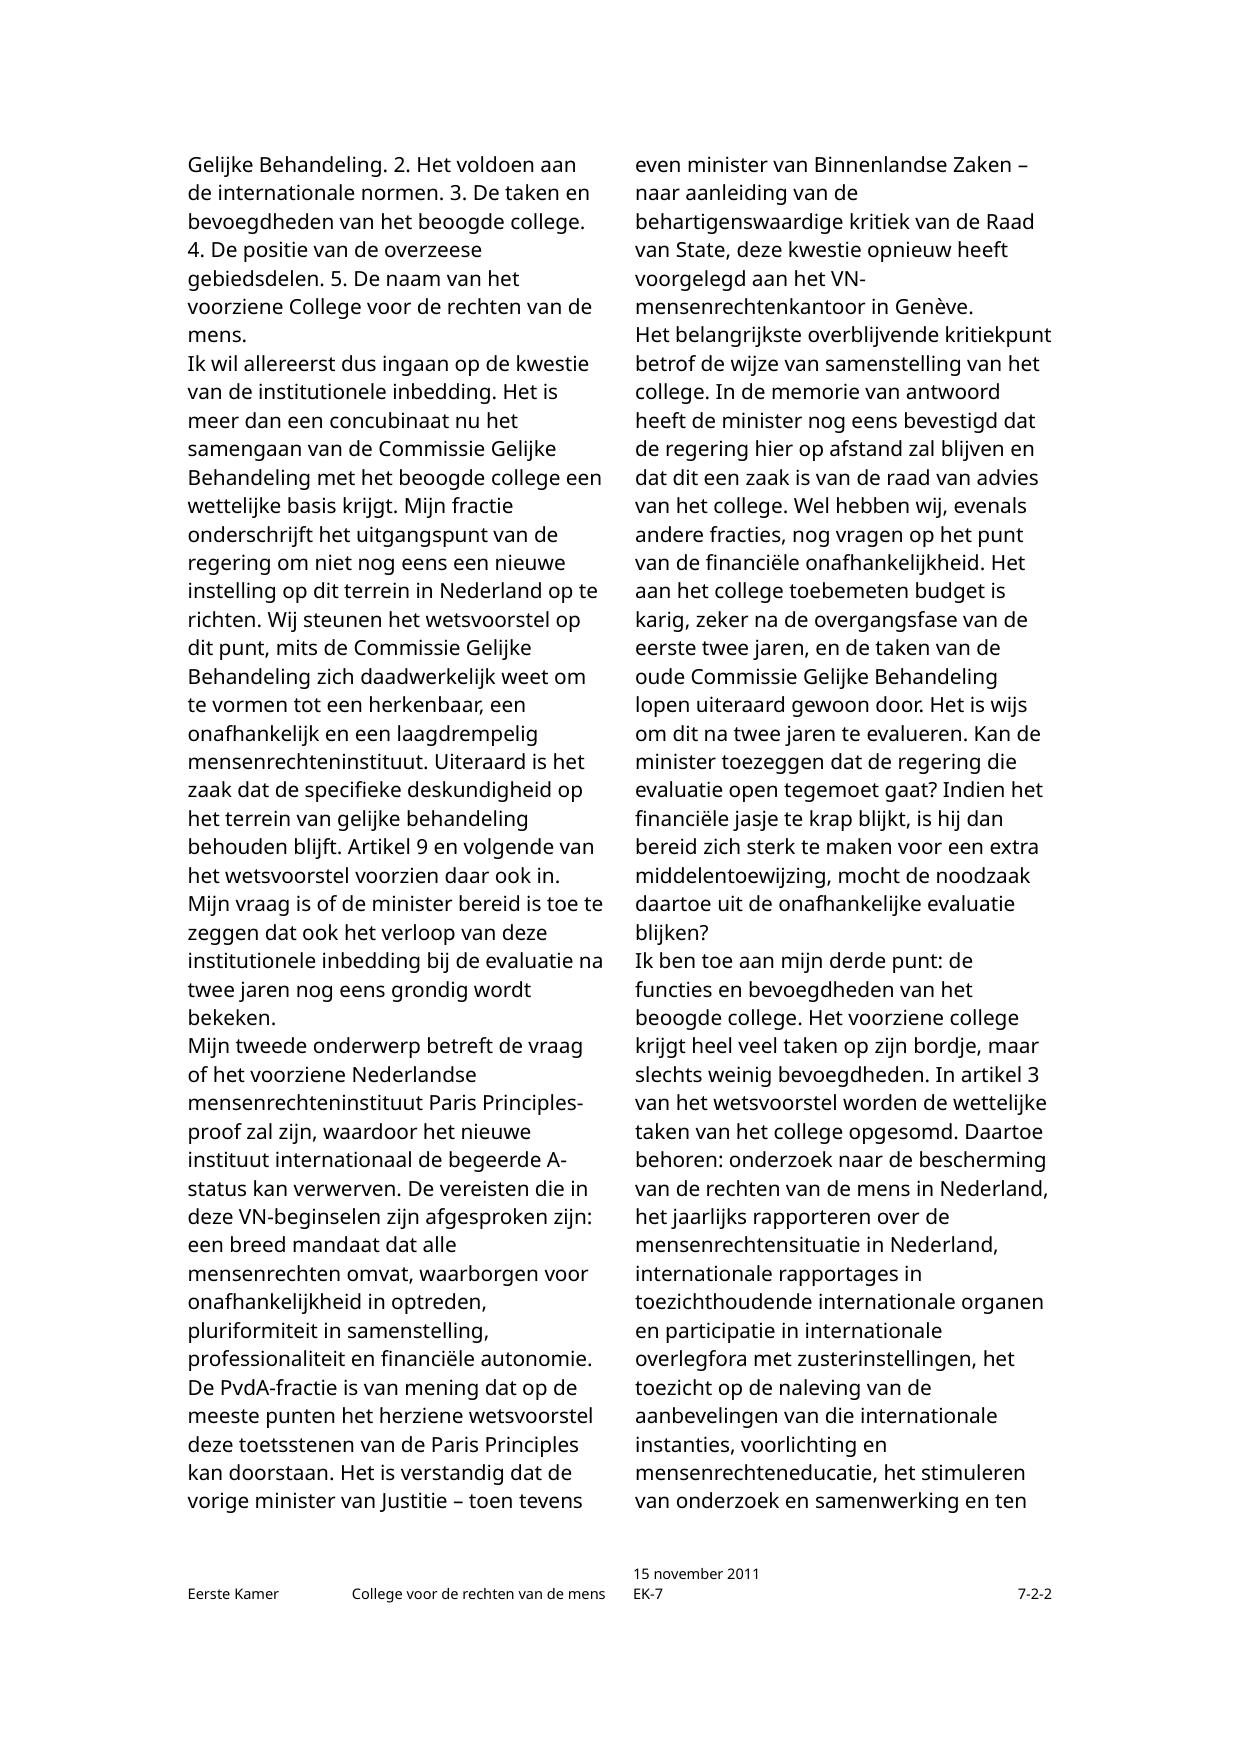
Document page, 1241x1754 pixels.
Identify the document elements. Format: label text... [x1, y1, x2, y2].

text Mijn tweede onderwerp betreft de vraag of het voorziene Nederlandse mensenrechteninstituut Paris Principles-proof zal zijn, waardoor het nieuwe instituut internationaal de begeerde A-status kan verwerven. De vereisten die in deze VN-beginselen zijn afgesproken zijn: een breed mandaat dat alle mensenrechten omvat, waarborgen voor onafhankelijkheid in optreden, pluriformiteit in samenstelling, professionaliteit en financiële autonomie. De PvdA-fractie is van mening dat op de meeste punten het herziene wetsvoorstel deze toetsstenen van de Paris Principles kan doorstaan. Het is verstandig dat de vorige minister van Justitie – toen tevens [187, 1032, 605, 1515]
text Het belangrijkste overblijvende kritiekpunt betrof de wijze van samenstelling van het college. In de memorie van antwoord heeft de minister nog eens bevestigd dat de regering hier op afstand zal blijven en dat dit een zaak is van de raad van advies van het college. Wel hebben wij, evenals andere fracties, nog vragen op het punt van de financiële onafhankelijkheid. Het aan het college toebemeten budget is karig, zeker na de overgangsfase van de eerste twee jaren, en de taken van de oude Commissie Gelijke Behandeling lopen uiteraard gewoon door. Het is wijs om dit na twee jaren te evalueren. Kan de minister toezeggen dat de regering die evaluatie open tegemoet gaat? Indien het financiële jasje te krap blijkt, is hij dan bereid zich sterk te maken voor een extra middelentoewijzing, mocht de noodzaak daartoe uit de onafhankelijke evaluatie blijken? [635, 321, 1053, 946]
text even minister van Binnenlandse Zaken – naar aanleiding van de behartigenswaardige kritiek van de Raad van State, deze kwestie opnieuw heeft voorgelegd aan het VN-mensenrechtenkantoor in Genève. [635, 150, 1053, 321]
text Ik wil allereerst dus ingaan op de kwestie van de institutionele inbedding. Het is meer dan een concubinaat nu het samengaan van de Commissie Gelijke Behandeling met het beoogde college een wettelijke basis krijgt. Mijn fractie onderschrijft het uitgangspunt van de regering om niet nog eens een nieuwe instelling op dit terrein in Nederland op te richten. Wij steunen het wetsvoorstel op dit punt, mits de Commissie Gelijke Behandeling zich daadwerkelijk weet om te vormen tot een herkenbaar, een onafhankelijk en een laagdrempelig mensenrechteninstituut. Uiteraard is het zaak dat de specifieke deskundigheid op het terrein van gelijke behandeling behouden blijft. Artikel 9 en volgende van het wetsvoorstel voorzien daar ook in. Mijn vraag is of de minister bereid is toe te zeggen dat ook het verloop van deze institutionele inbedding bij de evaluatie na twee jaren nog eens grondig wordt bekeken. [187, 349, 605, 1032]
text Ik ben toe aan mijn derde punt: de functies en bevoegdheden van het beoogde college. Het voorziene college krijgt heel veel taken op zijn bordje, maar slechts weinig bevoegdheden. In artikel 3 van het wetsvoorstel worden de wettelijke taken van het college opgesomd. Daartoe behoren: onderzoek naar de bescherming van de rechten van de mens in Nederland, het jaarlijks rapporteren over de mensenrechtensituatie in Nederland, internationale rapportages in toezichthoudende internationale organen en participatie in internationale overlegfora met zusterinstellingen, het toezicht op de naleving van de aanbevelingen van die internationale instanties, voorlichting en mensenrechteneducatie, het stimuleren van onderzoek en samenwerking en ten [635, 946, 1053, 1515]
text Gelijke Behandeling. 2. Het voldoen aan de internationale normen. 3. De taken en bevoegdheden van het beoogde college. 4. De positie van de overzeese gebiedsdelen. 5. De naam van het voorziene College voor de rechten van de mens. [187, 150, 605, 349]
